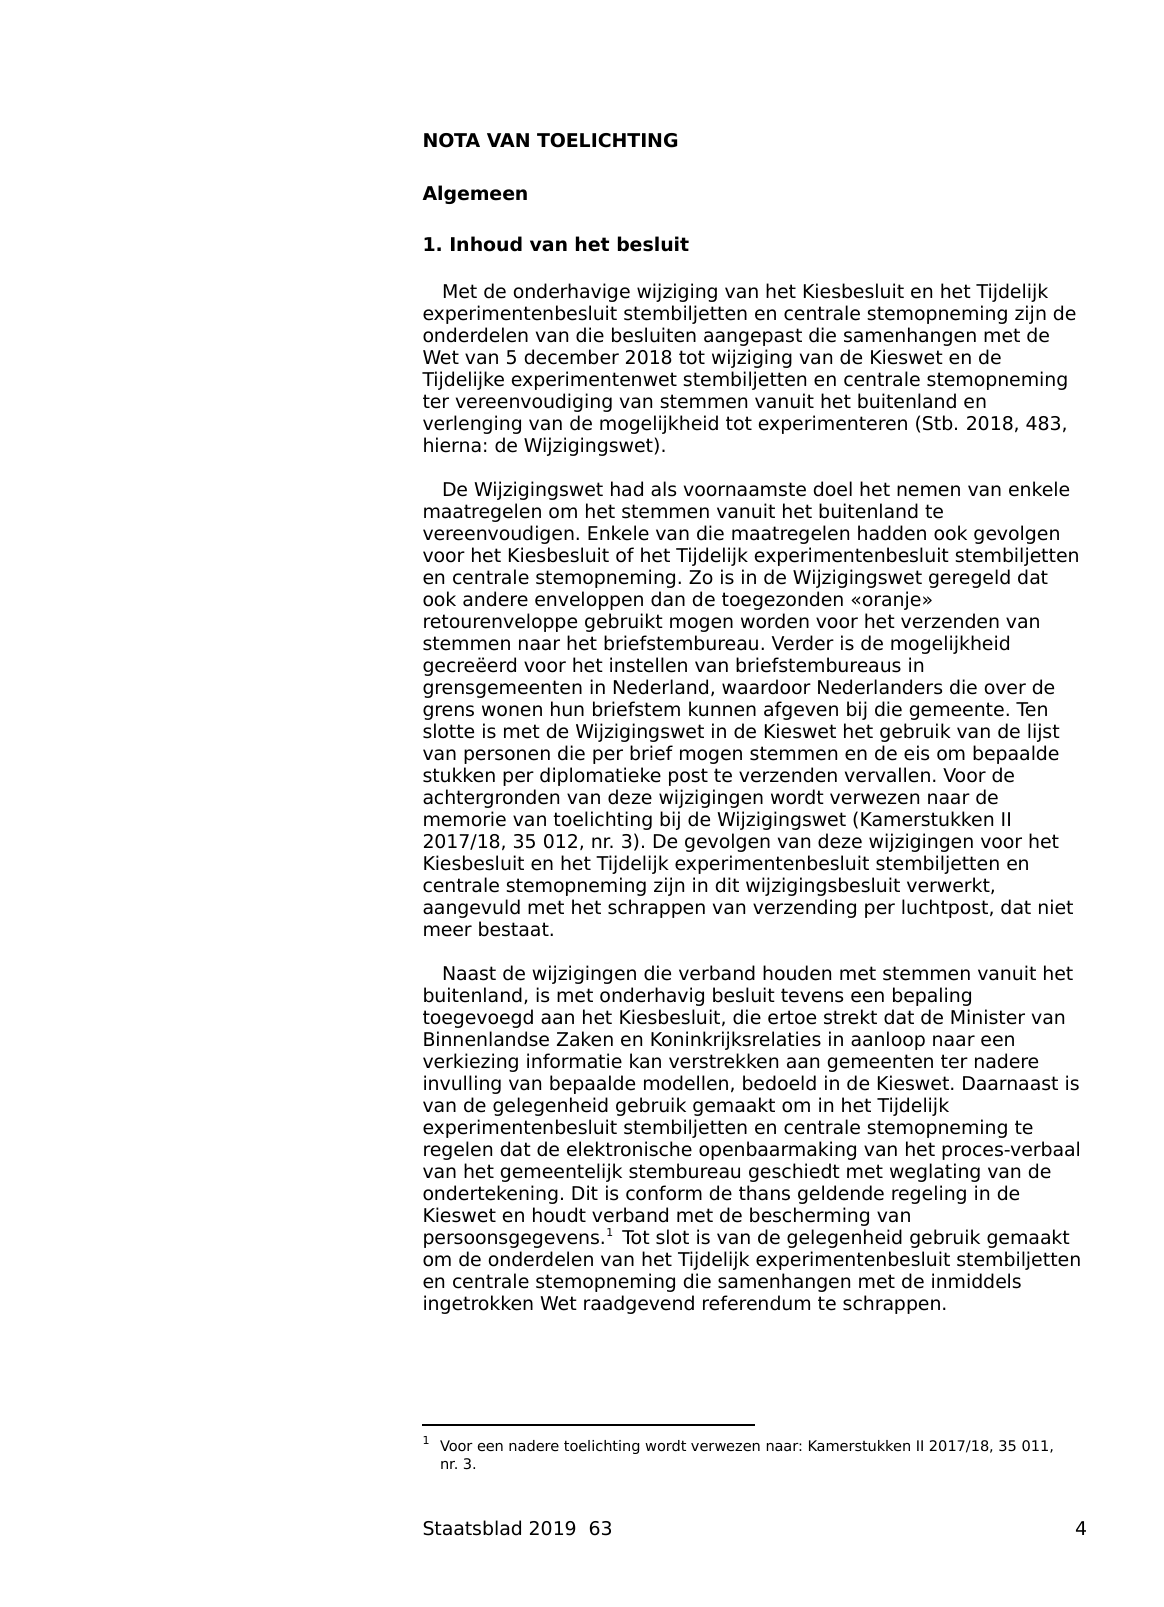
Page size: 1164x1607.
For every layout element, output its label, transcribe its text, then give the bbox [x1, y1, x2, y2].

text De Wijzigingswet had als voornaamste doel het nemen van enkele maatregelen om het stemmen vanuit het buitenland te vereenvoudigen. Enkele van die maatregelen hadden ook gevolgen voor het Kiesbesluit of het Tijdelijk experimentenbesluit stembiljetten en centrale stemopneming. Zo is in de Wijzigingswet geregeld dat ook andere enveloppen dan de toegezonden «oranje» retourenveloppe gebruikt mogen worden voor het verzenden van stemmen naar het briefstembureau. Verder is de mogelijkheid gecreëerd voor het instellen van briefstembureaus in grensgemeenten in Nederland, waardoor Nederlanders die over de grens wonen hun briefstem kunnen afgeven bij die gemeente. Ten slotte is met de Wijzigingswet in de Kieswet het gebruik van de lijst van personen die per brief mogen stemmen en de eis om bepaalde stukken per diplomatieke post te verzenden vervallen. Voor de achtergronden van deze wijzigingen wordt verwezen naar de memorie van toelichting bij de Wijzigingswet (Kamerstukken II 2017/18, 35 012, nr. 3). De gevolgen van deze wijzigingen voor het Kiesbesluit en het Tijdelijk experimentenbesluit stembiljetten en centrale stemopneming zijn in dit wijzigingsbesluit verwerkt, aangevuld met het schrappen van verzending per luchtpost, dat niet meer bestaat. [422, 479, 1087, 941]
text Met de onderhavige wijziging van het Kiesbesluit en het Tijdelijk experimentenbesluit stembiljetten en centrale stemopneming zijn de onderdelen van die besluiten aangepast die samenhangen met de Wet van 5 december 2018 tot wijziging van de Kieswet en de Tijdelijke experimentenwet stembiljetten en centrale stemopneming ter vereenvoudiging van stemmen vanuit het buitenland en verlenging van de mogelijkheid tot experimenteren (Stb. 2018, 483, hierna: de Wijzigingswet). [422, 281, 1087, 457]
subtitle 1. Inhoud van het besluit [422, 234, 1087, 256]
subtitle NOTA VAN TOELICHTING [422, 130, 1087, 152]
text Voor een nadere toelichting wordt verwezen naar: Kamerstukken II 2017/18, 35 011, nr. 3. [422, 1434, 1087, 1473]
subtitle Algemeen [422, 182, 1087, 204]
text Naast de wijzigingen die verband houden met stemmen vanuit het buitenland, is met onderhavig besluit tevens een bepaling toegevoegd aan het Kiesbesluit, die ertoe strekt dat de Minister van Binnenlandse Zaken en Koninkrijksrelaties in aanloop naar een verkiezing informatie kan verstrekken aan gemeenten ter nadere invulling van bepaalde modellen, bedoeld in de Kieswet. Daarnaast is van de gelegenheid gebruik gemaakt om in het Tijdelijk experimentenbesluit stembiljetten en centrale stemopneming te regelen dat de elektronische openbaarmaking van het proces-verbaal van het gemeentelijk stembureau geschiedt met weglating van de ondertekening. Dit is conform de thans geldende regeling in de Kieswet en houdt verband met de bescherming van persoonsgegevens. Tot slot is van de gelegenheid gebruik gemaakt om de onderdelen van het Tijdelijk experimentenbesluit stembiljetten en centrale stemopneming die samenhangen met de inmiddels ingetrokken Wet raadgevend referendum te schrappen. [422, 963, 1087, 1315]
